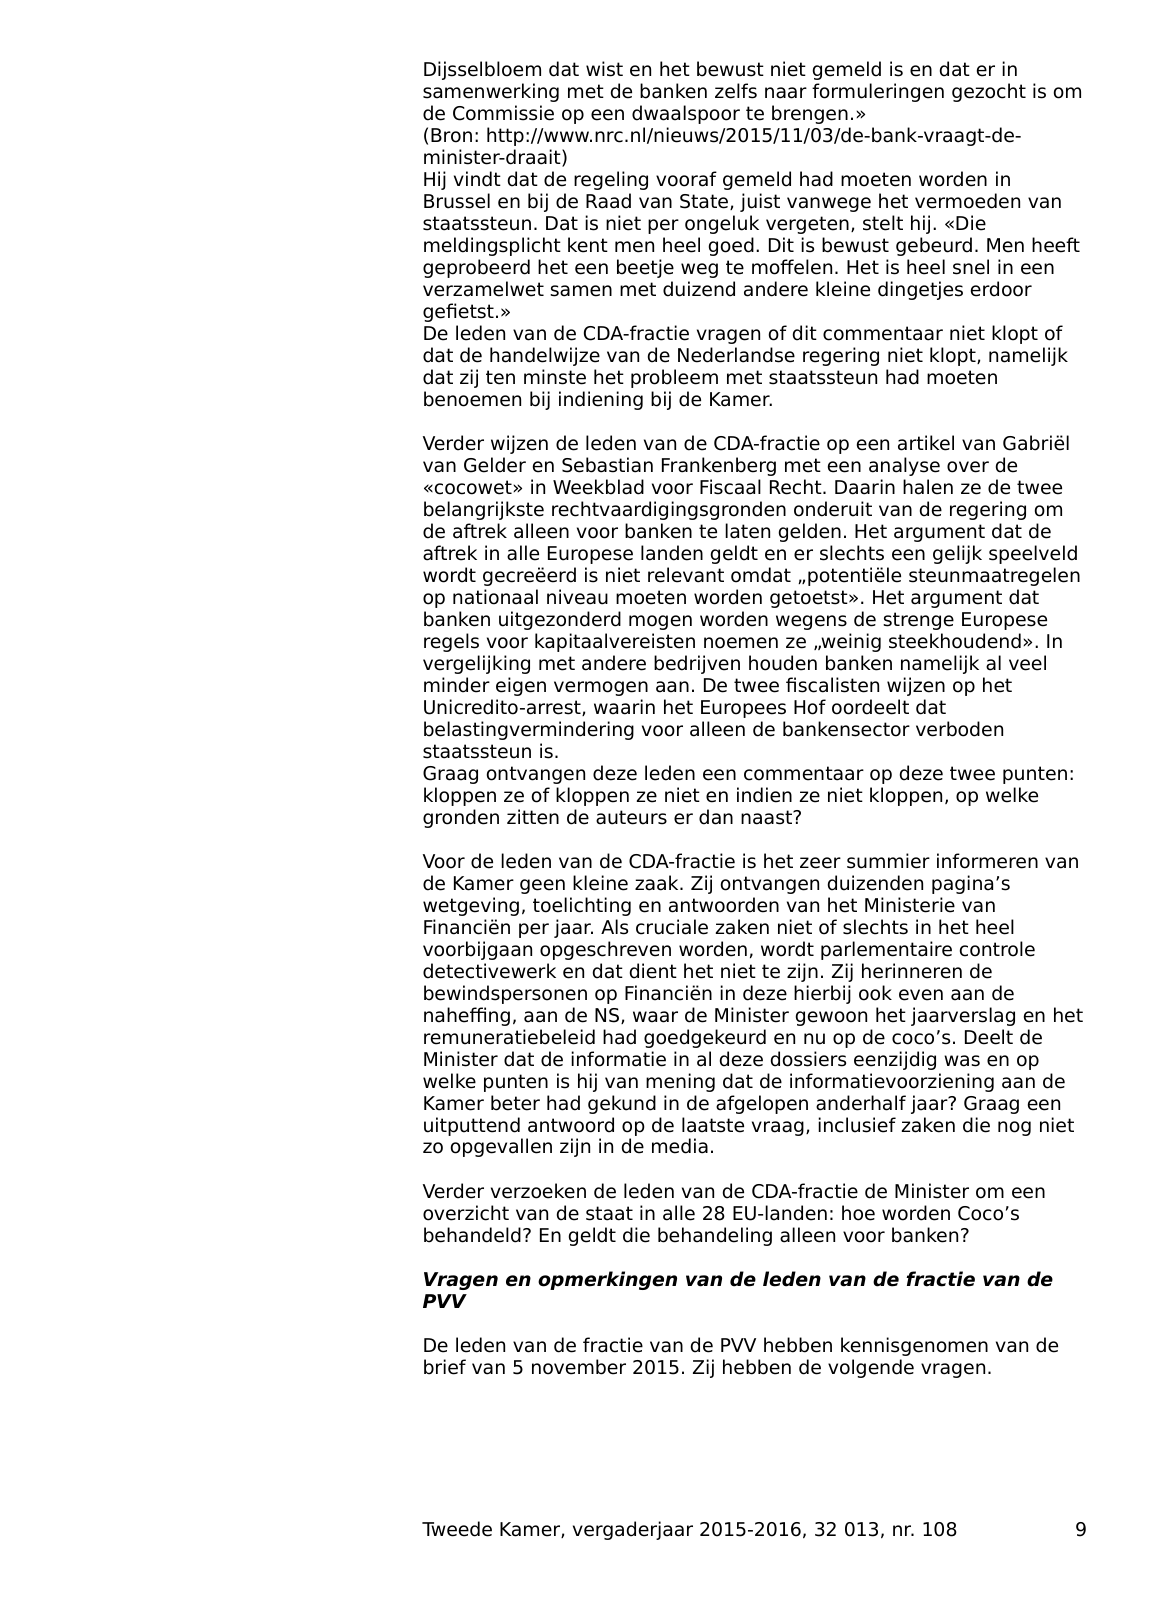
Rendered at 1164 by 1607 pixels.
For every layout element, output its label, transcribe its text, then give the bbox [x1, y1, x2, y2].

text Verder wijzen de leden van de CDA-fractie op een artikel van Gabriël van Gelder en Sebastian Frankenberg met een analyse over de «cocowet» in Weekblad voor Fiscaal Recht. Daarin halen ze de twee belangrijkste rechtvaardigingsgronden onderuit van de regering om de aftrek alleen voor banken te laten gelden. Het argument dat de aftrek in alle Europese landen geldt en er slechts een gelijk speelveld wordt gecreëerd is niet relevant omdat „potentiële steunmaatregelen op nationaal niveau moeten worden getoetst». Het argument dat banken uitgezonderd mogen worden wegens de strenge Europese regels voor kapitaalvereisten noemen ze „weinig steekhoudend». In vergelijking met andere bedrijven houden banken namelijk al veel minder eigen vermogen aan. De twee fiscalisten wijzen op het Unicredito-arrest, waarin het Europees Hof oordeelt dat belastingvermindering voor alleen de bankensector verboden staatssteun is. [422, 433, 1087, 763]
subtitle Vragen en opmerkingen van de leden van de fractie van de PVV [422, 1269, 1087, 1313]
text Voor de leden van de CDA-fractie is het zeer summier informeren van de Kamer geen kleine zaak. Zij ontvangen duizenden pagina’s wetgeving, toelichting en antwoorden van het Ministerie van Financiën per jaar. Als cruciale zaken niet of slechts in het heel voorbijgaan opgeschreven worden, wordt parlementaire controle detectivewerk en dat dient het niet te zijn. Zij herinneren de bewindspersonen op Financiën in deze hierbij ook even aan de naheffing, aan de NS, waar de Minister gewoon het jaarverslag en het remuneratiebeleid had goedgekeurd en nu op de coco’s. Deelt de Minister dat de informatie in al deze dossiers eenzijdig was en op welke punten is hij van mening dat de informatievoorziening aan de Kamer beter had gekund in de afgelopen anderhalf jaar? Graag een uitputtend antwoord op de laatste vraag, inclusief zaken die nog niet zo opgevallen zijn in de media. [422, 851, 1087, 1158]
text Verder verzoeken de leden van de CDA-fractie de Minister om een overzicht van de staat in alle 28 EU-landen: hoe worden Coco’s behandeld? En geldt die behandeling alleen voor banken? [422, 1181, 1087, 1247]
text (Bron: http://www.nrc.nl/nieuws/2015/11/03/de-bank-vraagt-de-minister-draait) [422, 125, 1087, 169]
text Hij vindt dat de regeling vooraf gemeld had moeten worden in Brussel en bij de Raad van State, juist vanwege het vermoeden van staatssteun. Dat is niet per ongeluk vergeten, stelt hij. «Die meldingsplicht kent men heel goed. Dit is bewust gebeurd. Men heeft geprobeerd het een beetje weg te moffelen. Het is heel snel in een verzamelwet samen met duizend andere kleine dingetjes erdoor gefietst.» [422, 169, 1087, 323]
text De leden van de fractie van de PVV hebben kennisgenomen van de brief van 5 november 2015. Zij hebben de volgende vragen. [422, 1335, 1087, 1379]
text Graag ontvangen deze leden een commentaar op deze twee punten: kloppen ze of kloppen ze niet en indien ze niet kloppen, op welke gronden zitten de auteurs er dan naast? [422, 763, 1087, 828]
text De leden van de CDA-fractie vragen of dit commentaar niet klopt of dat de handelwijze van de Nederlandse regering niet klopt, namelijk dat zij ten minste het probleem met staatssteun had moeten benoemen bij indiening bij de Kamer. [422, 323, 1087, 411]
text Dijsselbloem dat wist en het bewust niet gemeld is en dat er in samenwerking met de banken zelfs naar formuleringen gezocht is om de Commissie op een dwaalspoor te brengen.» [422, 59, 1087, 125]
